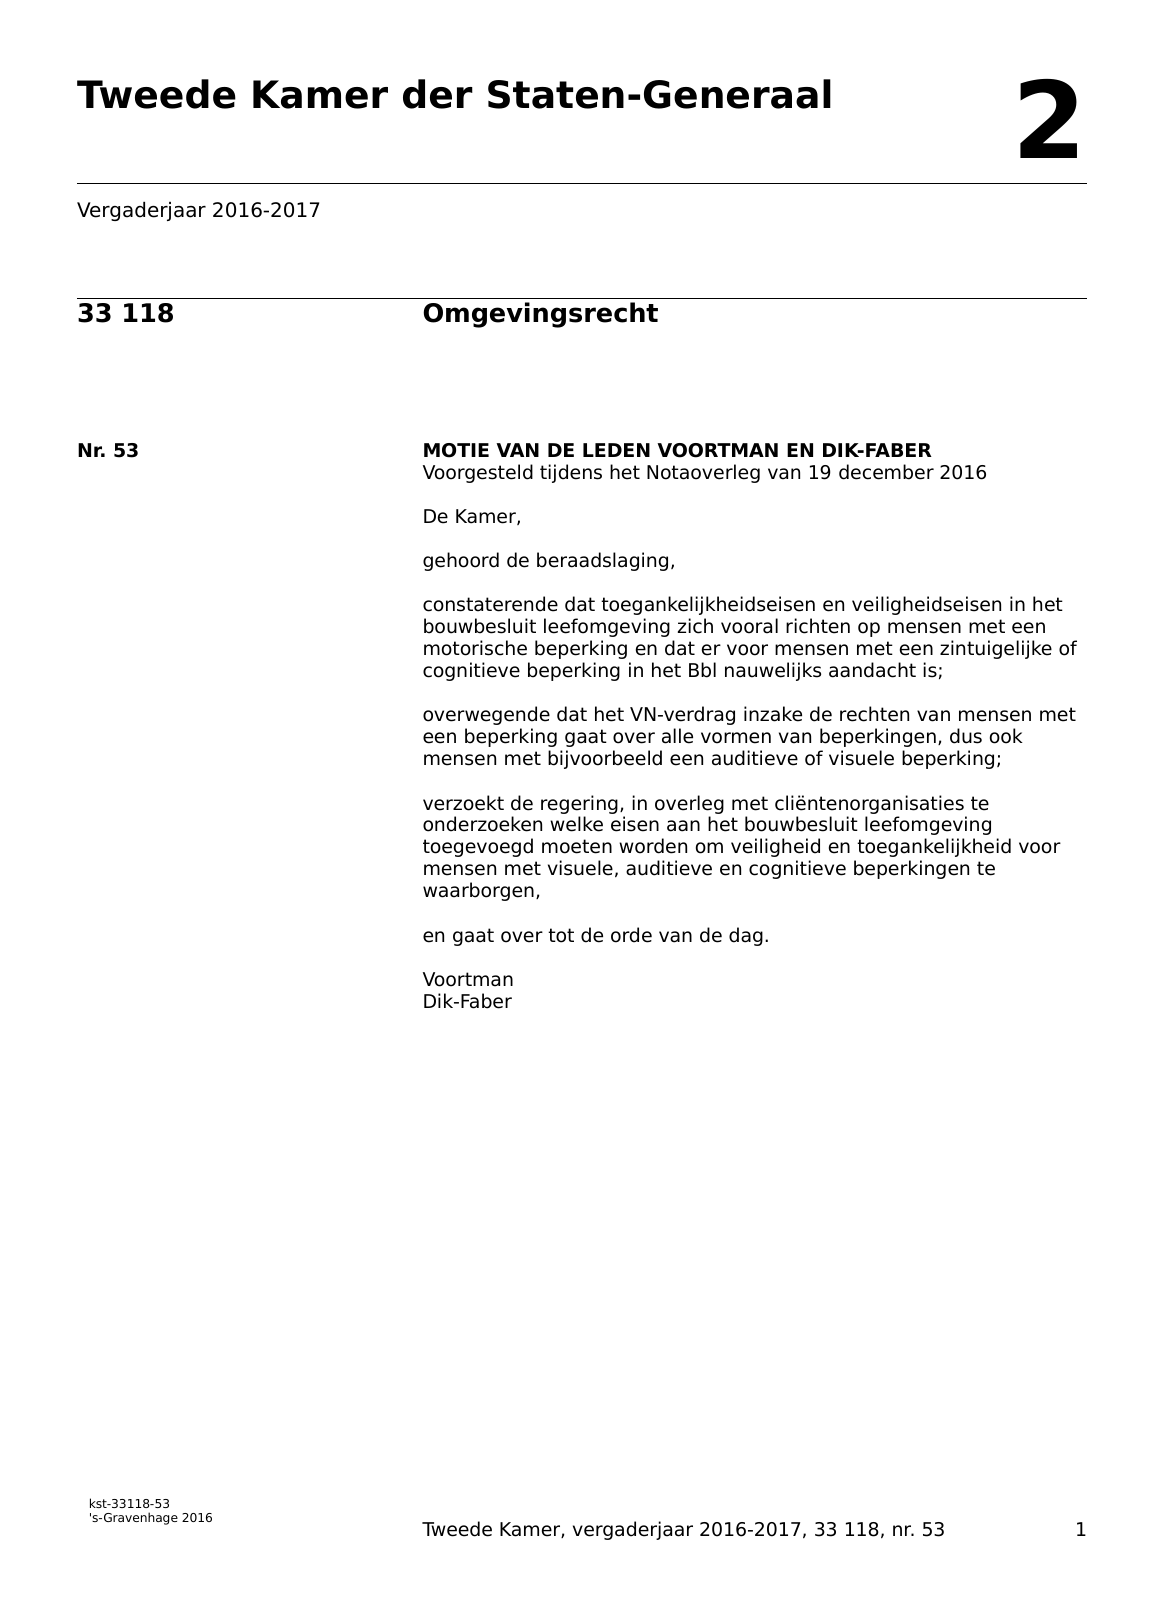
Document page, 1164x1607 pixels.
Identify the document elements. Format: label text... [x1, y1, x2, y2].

text 's-Gravenhage 2016 [88, 1511, 323, 1525]
text Voortman [422, 969, 1087, 991]
text kst-33118-53 [88, 1497, 323, 1511]
text De Kamer, [422, 506, 1087, 528]
text Voorgesteld tijdens het Notaoverleg van 19 december 2016 [422, 462, 1087, 484]
text Dik-Faber [422, 991, 1087, 1013]
text overwegende dat het VN-verdrag inzake de rechten van mensen met een beperking gaat over alle vormen van beperkingen, dus ook mensen met bijvoorbeeld een auditieve of visuele beperking; [422, 704, 1087, 770]
subtitle Nr. 53 MOTIE VAN DE LEDEN VOORTMAN EN DIK-FABER [77, 440, 1087, 462]
text en gaat over tot de orde van de dag. [422, 924, 1087, 946]
subtitle 33 118 Omgevingsrecht [77, 299, 1087, 329]
text gehoord de beraadslaging, [422, 550, 1087, 572]
text verzoekt de regering, in overleg met cliëntenorganisaties te onderzoeken welke eisen aan het bouwbesluit leefomgeving toegevoegd moeten worden om veiligheid en toegankelijkheid voor mensen met visuele, auditieve en cognitieve beperkingen te waarborgen, [422, 792, 1087, 902]
table_cell Vergaderjaar 2016-2017 [77, 184, 1087, 298]
table_header Tweede Kamer der Staten-Generaal [77, 59, 886, 183]
text constaterende dat toegankelijkheidseisen en veiligheidseisen in het bouwbesluit leefomgeving zich vooral richten op mensen met een motorische beperking en dat er voor mensen met een zintuigelijke of cognitieve beperking in het Bbl nauwelijks aandacht is; [422, 594, 1087, 682]
table_header 2 [886, 59, 1087, 183]
